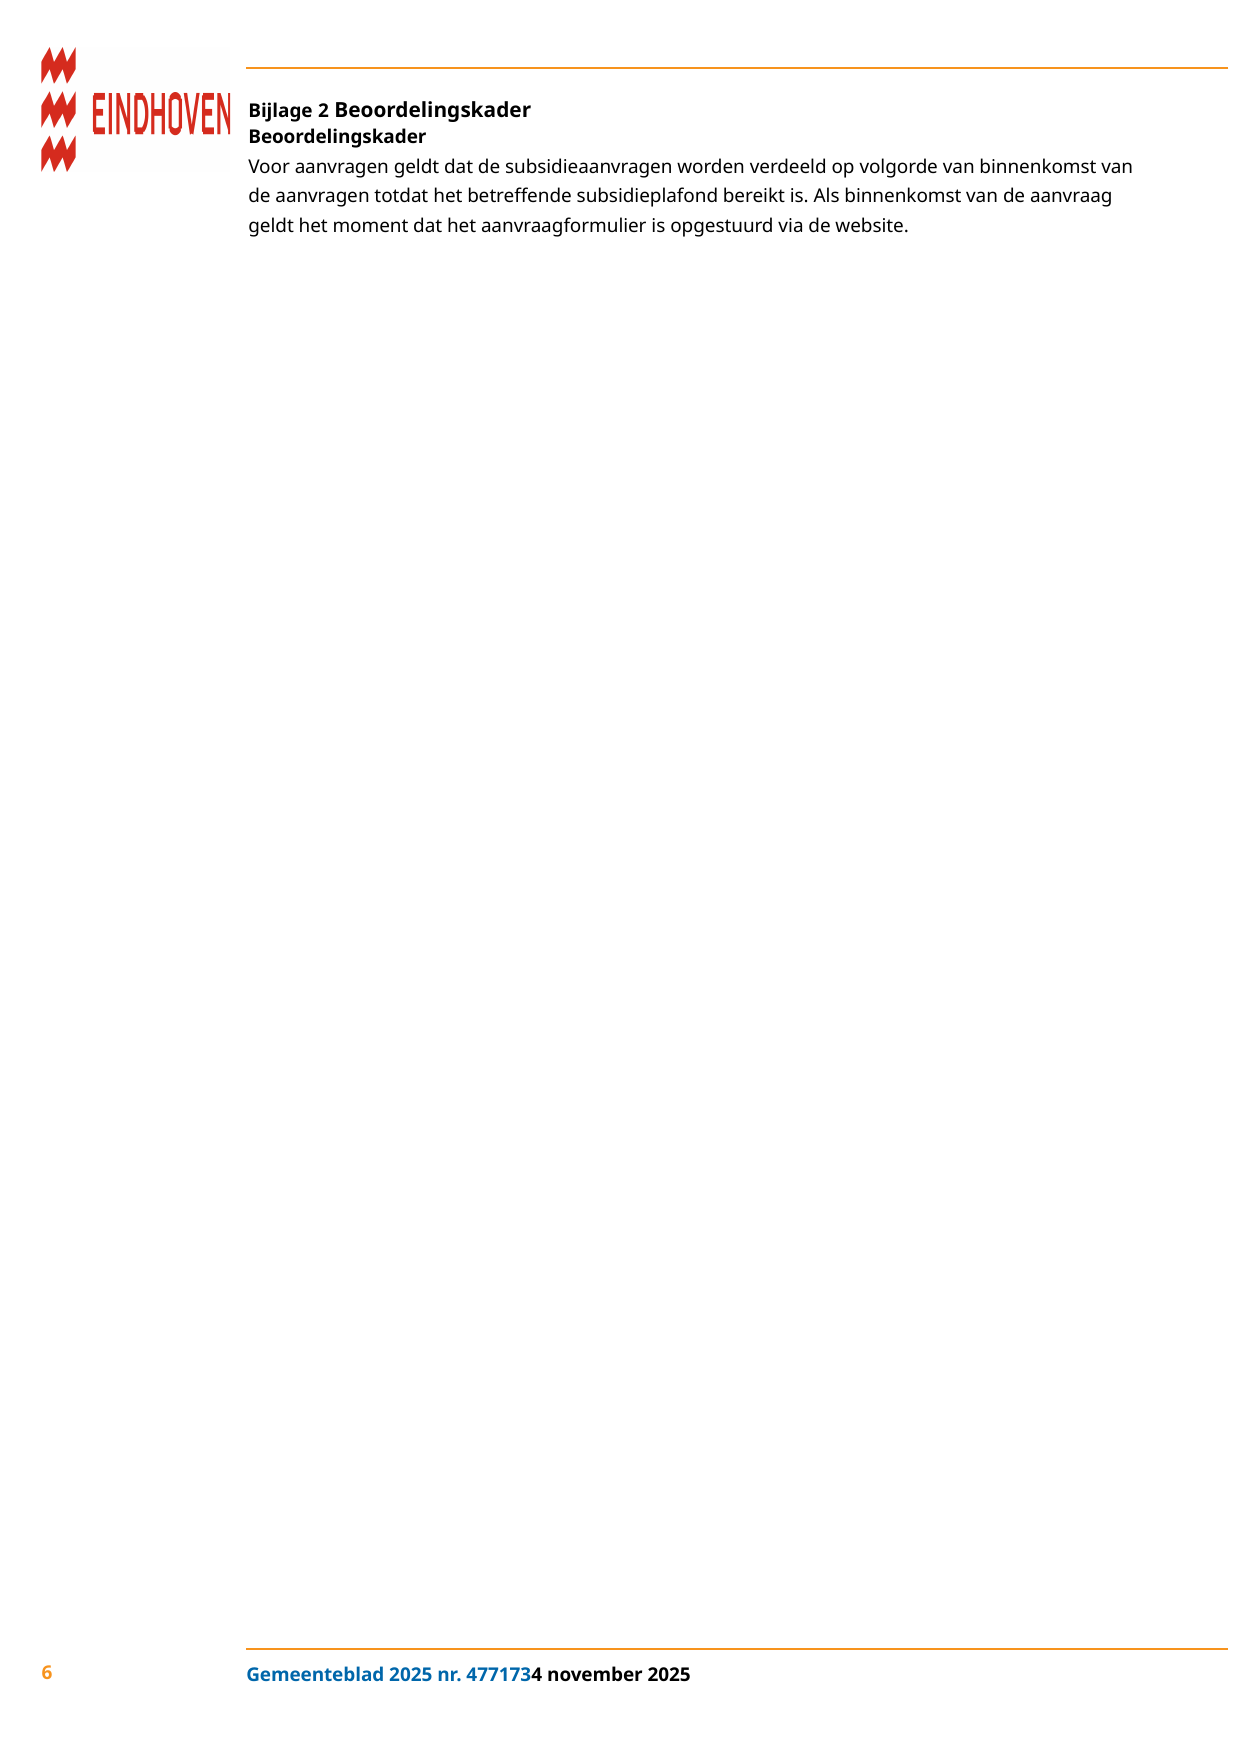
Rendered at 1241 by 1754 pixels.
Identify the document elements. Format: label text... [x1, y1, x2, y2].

picture [41, 47, 231, 172]
text Voor aanvragen geldt dat de subsidieaanvragen worden verdeeld op volgorde van binnenkomst van de aanvragen totdat het betreffende subsidieplafond bereikt is. Als binnenkomst van de aanvraag geldt het moment dat het aanvraagformulier is opgestuurd via de website. [248, 153, 1152, 238]
text Bijlage 2 Beoordelingskader [248, 95, 1152, 123]
text Beoordelingskader [248, 123, 1152, 149]
